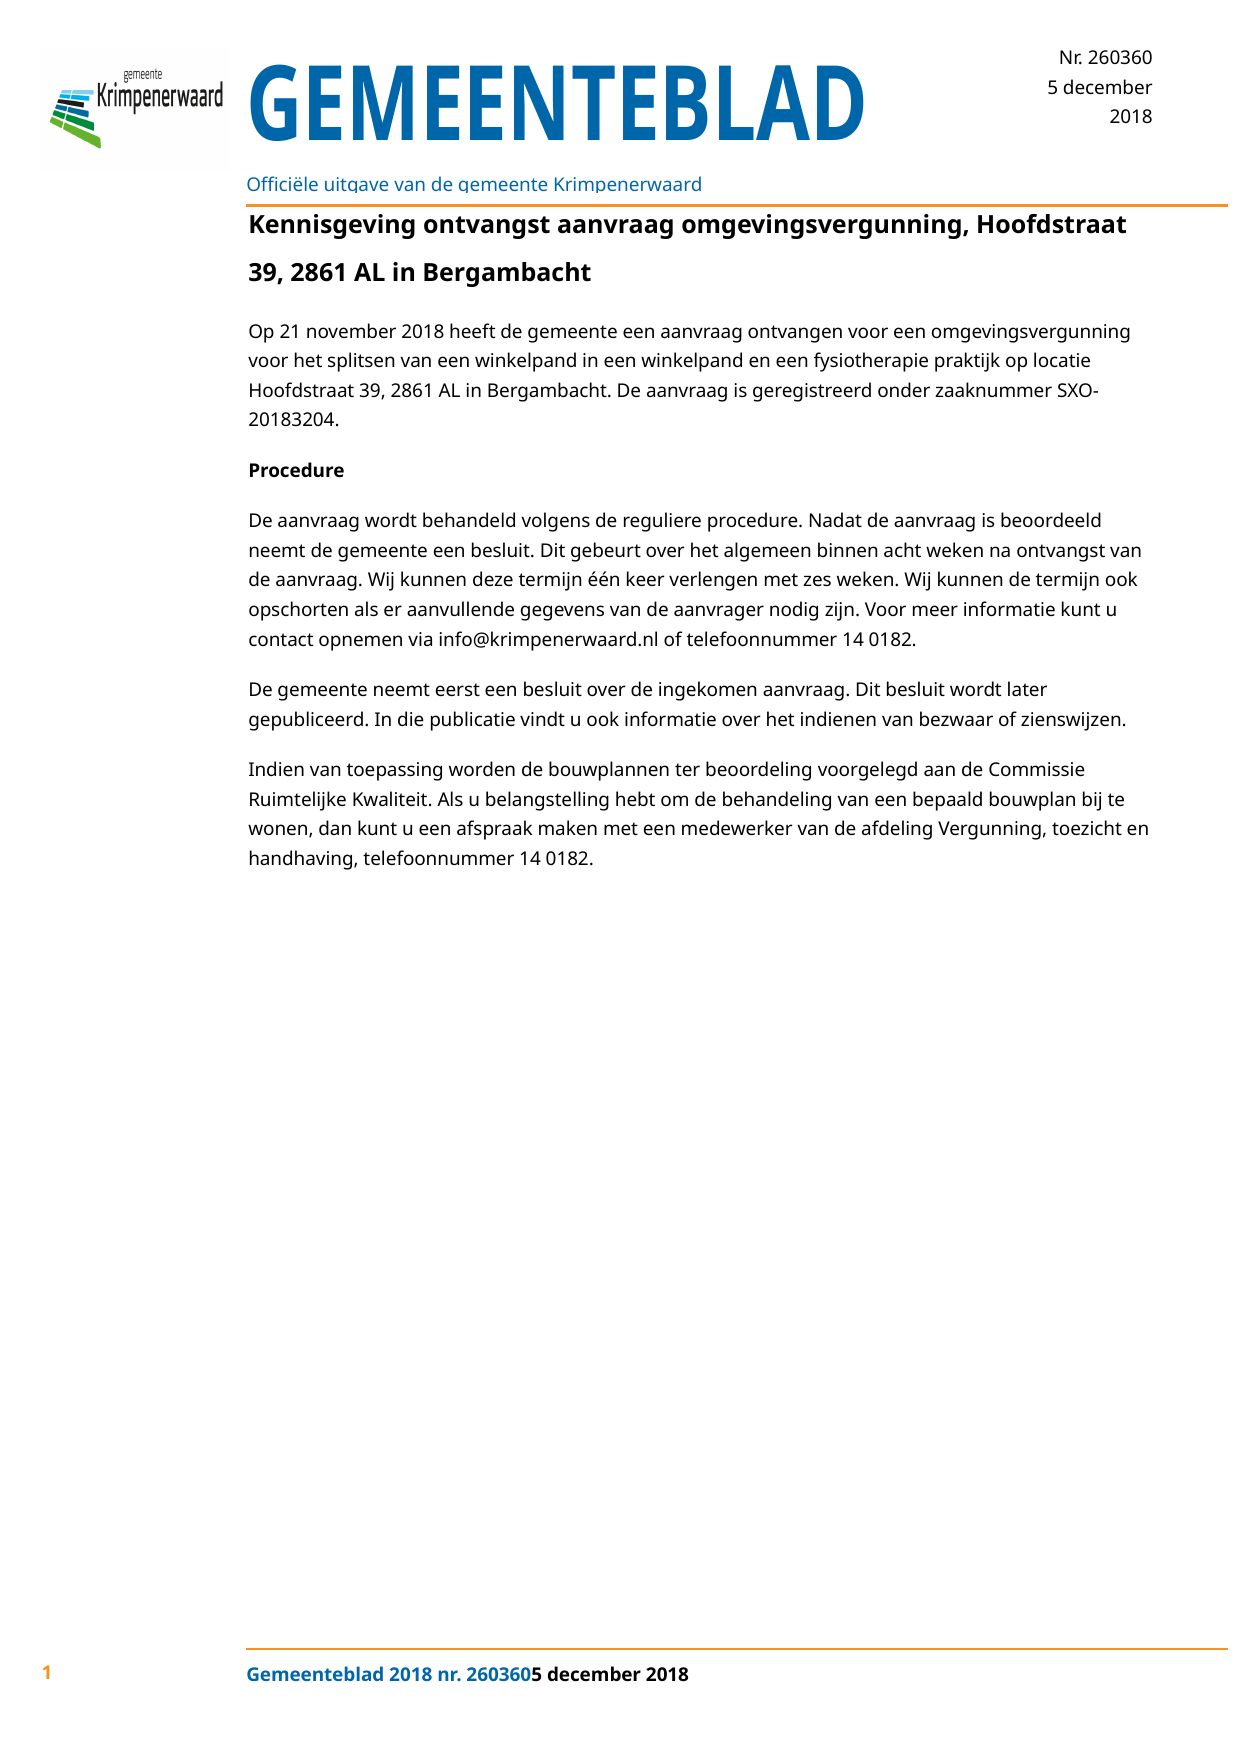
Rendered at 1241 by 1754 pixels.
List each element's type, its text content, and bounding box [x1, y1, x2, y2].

text Op 21 november 2018 heeft de gemeente een aanvraag ontvangen voor een omgevingsvergunning voor het splitsen van een winkelpand in een winkelpand en een fysiotherapie praktijk op locatie Hoofdstraat 39, 2861 AL in Bergambacht. De aanvraag is geregistreerd onder zaaknummer SXO-20183204. [248, 318, 1152, 432]
text Kennisgeving ontvangst aanvraag omgevingsvergunning, Hoofdstraat 39, 2861 AL in Bergambacht [248, 207, 1152, 288]
text Procedure [248, 457, 1152, 483]
picture [41, 47, 231, 172]
text De aanvraag wordt behandeld volgens de reguliere procedure. Nadat de aanvraag is beoordeeld neemt de gemeente een besluit. Dit gebeurt over het algemeen binnen acht weken na ontvangst van de aanvraag. Wij kunnen deze termijn één keer verlengen met zes weken. Wij kunnen de termijn ook opschorten als er aanvullende gegevens van de aanvrager nodig zijn. Voor meer informatie kunt u contact opnemen via info@krimpenerwaard.nl of telefoonnummer 14 0182. [248, 507, 1152, 652]
text Indien van toepassing worden de bouwplannen ter beoordeling voorgelegd aan de Commissie Ruimtelijke Kwaliteit. Als u belangstelling hebt om de behandeling van een bepaald bouwplan bij te wonen, dan kunt u een afspraak maken met een medewerker van de afdeling Vergunning, toezicht en handhaving, telefoonnummer 14 0182. [248, 756, 1152, 871]
text De gemeente neemt eerst een besluit over de ingekomen aanvraag. Dit besluit wordt later gepubliceerd. In die publicatie vindt u ook informatie over het indienen van bezwaar of zienswijzen. [248, 676, 1152, 732]
